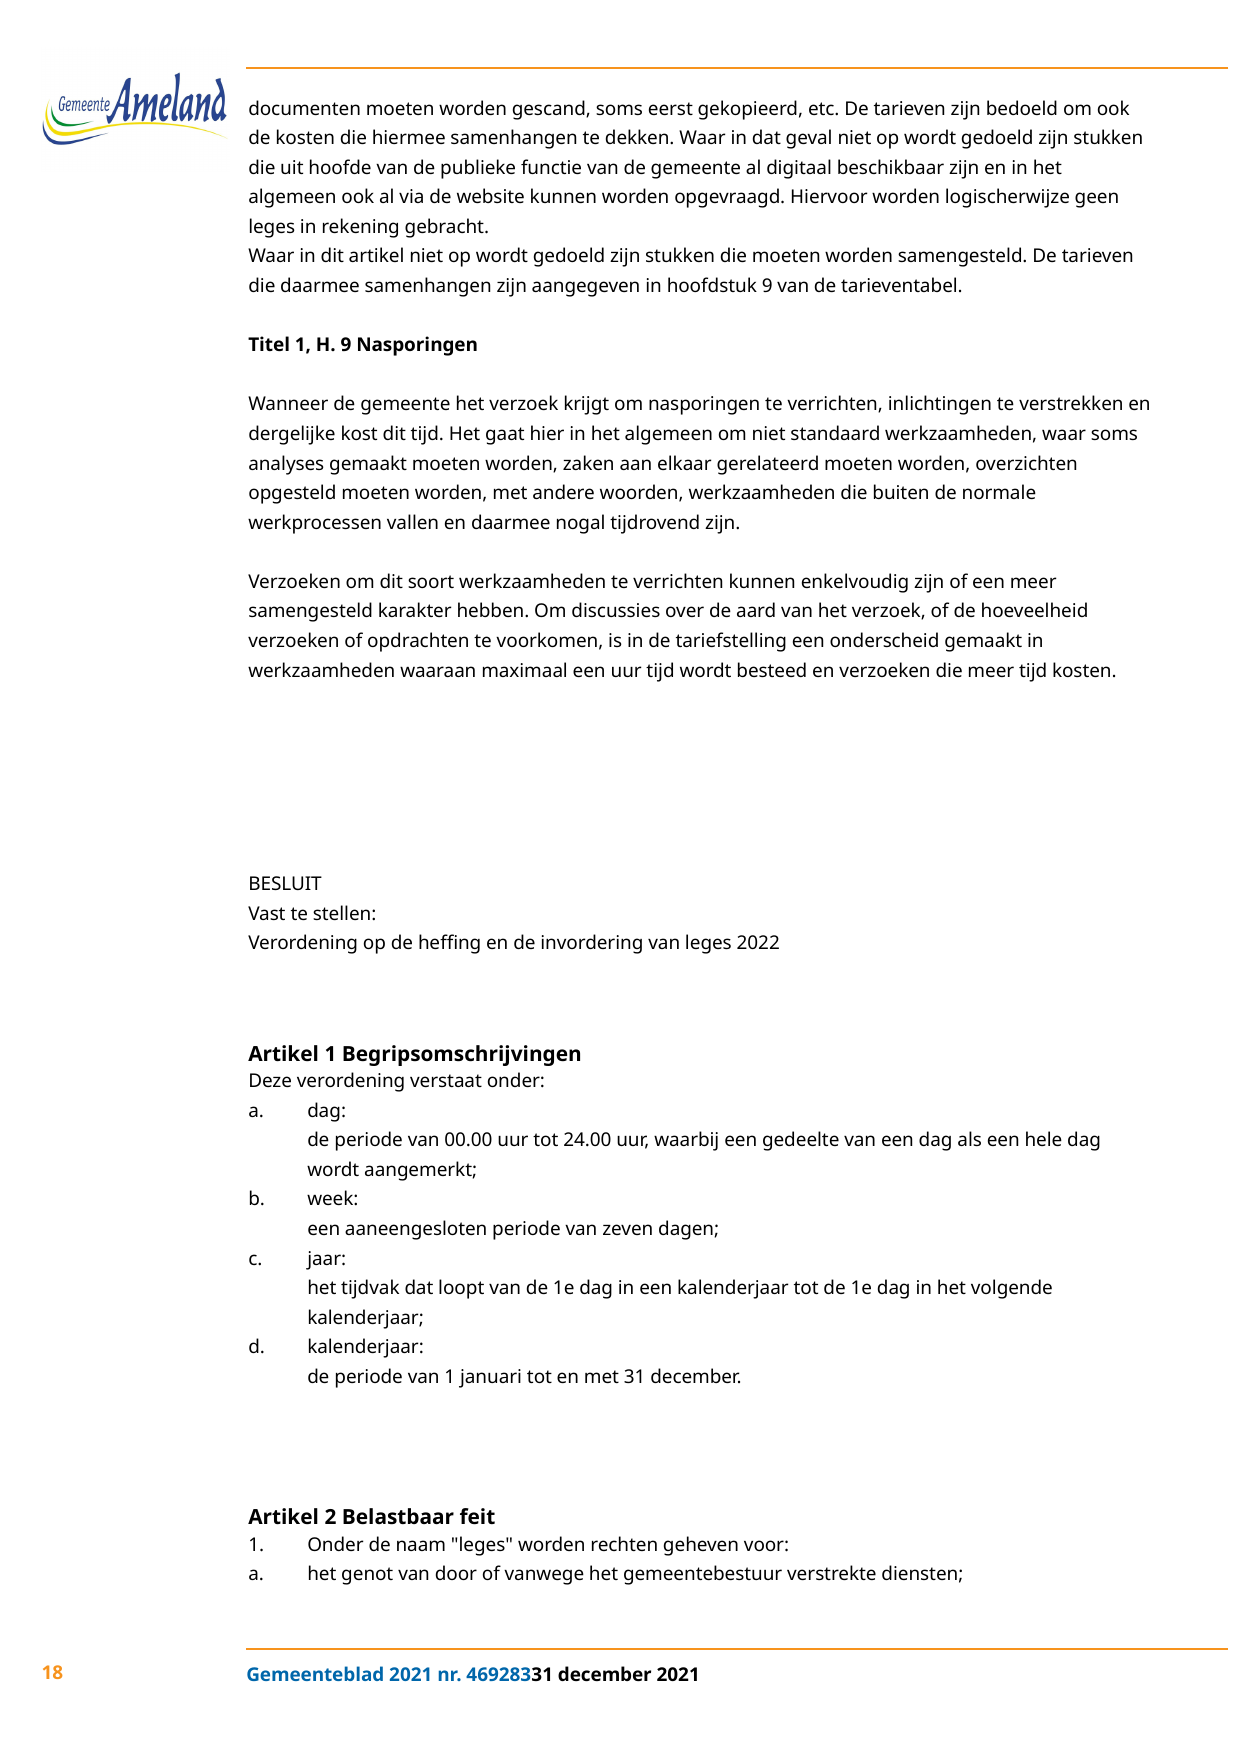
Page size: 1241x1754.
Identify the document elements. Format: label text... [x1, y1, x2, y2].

list Onder de naam "leges" worden rechten geheven voor: [248, 1531, 1152, 1556]
text Verordening op de heffing en de invordering van leges 2022 [248, 929, 1152, 955]
list kalenderjaar: [248, 1333, 1152, 1359]
picture [41, 47, 231, 172]
list het genot van door of vanwege het gemeentebestuur verstrekte diensten; [248, 1560, 1152, 1586]
list jaar: [248, 1245, 1152, 1271]
text documenten moeten worden gescand, soms eerst gekopieerd, etc. De tarieven zijn bedoeld om ook de kosten die hiermee samenhangen te dekken. Waar in dat geval niet op wordt gedoeld zijn stukken die uit hoofde van de publieke functie van de gemeente al digitaal beschikbaar zijn en in het algemeen ook al via de website kunnen worden opgevraagd. Hiervoor worden logischerwijze geen leges in rekening gebracht. [248, 95, 1152, 239]
text Waar in dit artikel niet op wordt gedoeld zijn stukken die moeten worden samengesteld. De tarieven die daarmee samenhangen zijn aangegeven in hoofdstuk 9 van de tarieventabel. [248, 243, 1152, 298]
list de periode van 1 januari tot en met 31 december. [248, 1363, 1152, 1389]
list het tijdvak dat loopt van de 1e dag in een kalenderjaar tot de 1e dag in het volgende kalenderjaar; [248, 1274, 1152, 1330]
list de periode van 00.00 uur tot 24.00 uur, waarbij een gedeelte van een dag als een hele dag wordt aangemerkt; [248, 1126, 1152, 1182]
text Titel 1, H. 9 Nasporingen [248, 331, 1152, 357]
text Deze verordening verstaat onder: [248, 1067, 1152, 1093]
text BESLUIT [248, 870, 1152, 896]
text Artikel 1 Begripsomschrijvingen [248, 1039, 1152, 1067]
text Verzoeken om dit soort werkzaamheden te verrichten kunnen enkelvoudig zijn of een meer samengesteld karakter hebben. Om discussies over de aard van het verzoek, of de hoeveelheid verzoeken of opdrachten te voorkomen, is in de tariefstelling een onderscheid gemaakt in werkzaamheden waaraan maximaal een uur tijd wordt besteed en verzoeken die meer tijd kosten. [248, 568, 1152, 683]
list een aaneengesloten periode van zeven dagen; [248, 1215, 1152, 1241]
text Wanneer de gemeente het verzoek krijgt om nasporingen te verrichten, inlichtingen te verstrekken en dergelijke kost dit tijd. Het gaat hier in het algemeen om niet standaard werkzaamheden, waar soms analyses gemaakt moeten worden, zaken aan elkaar gerelateerd moeten worden, overzichten opgesteld moeten worden, met andere woorden, werkzaamheden die buiten de normale werkprocessen vallen en daarmee nogal tijdrovend zijn. [248, 391, 1152, 535]
text Artikel 2 Belastbaar feit [248, 1502, 1152, 1531]
list dag: [248, 1097, 1152, 1123]
text Vast te stellen: [248, 900, 1152, 925]
list week: [248, 1186, 1152, 1211]
